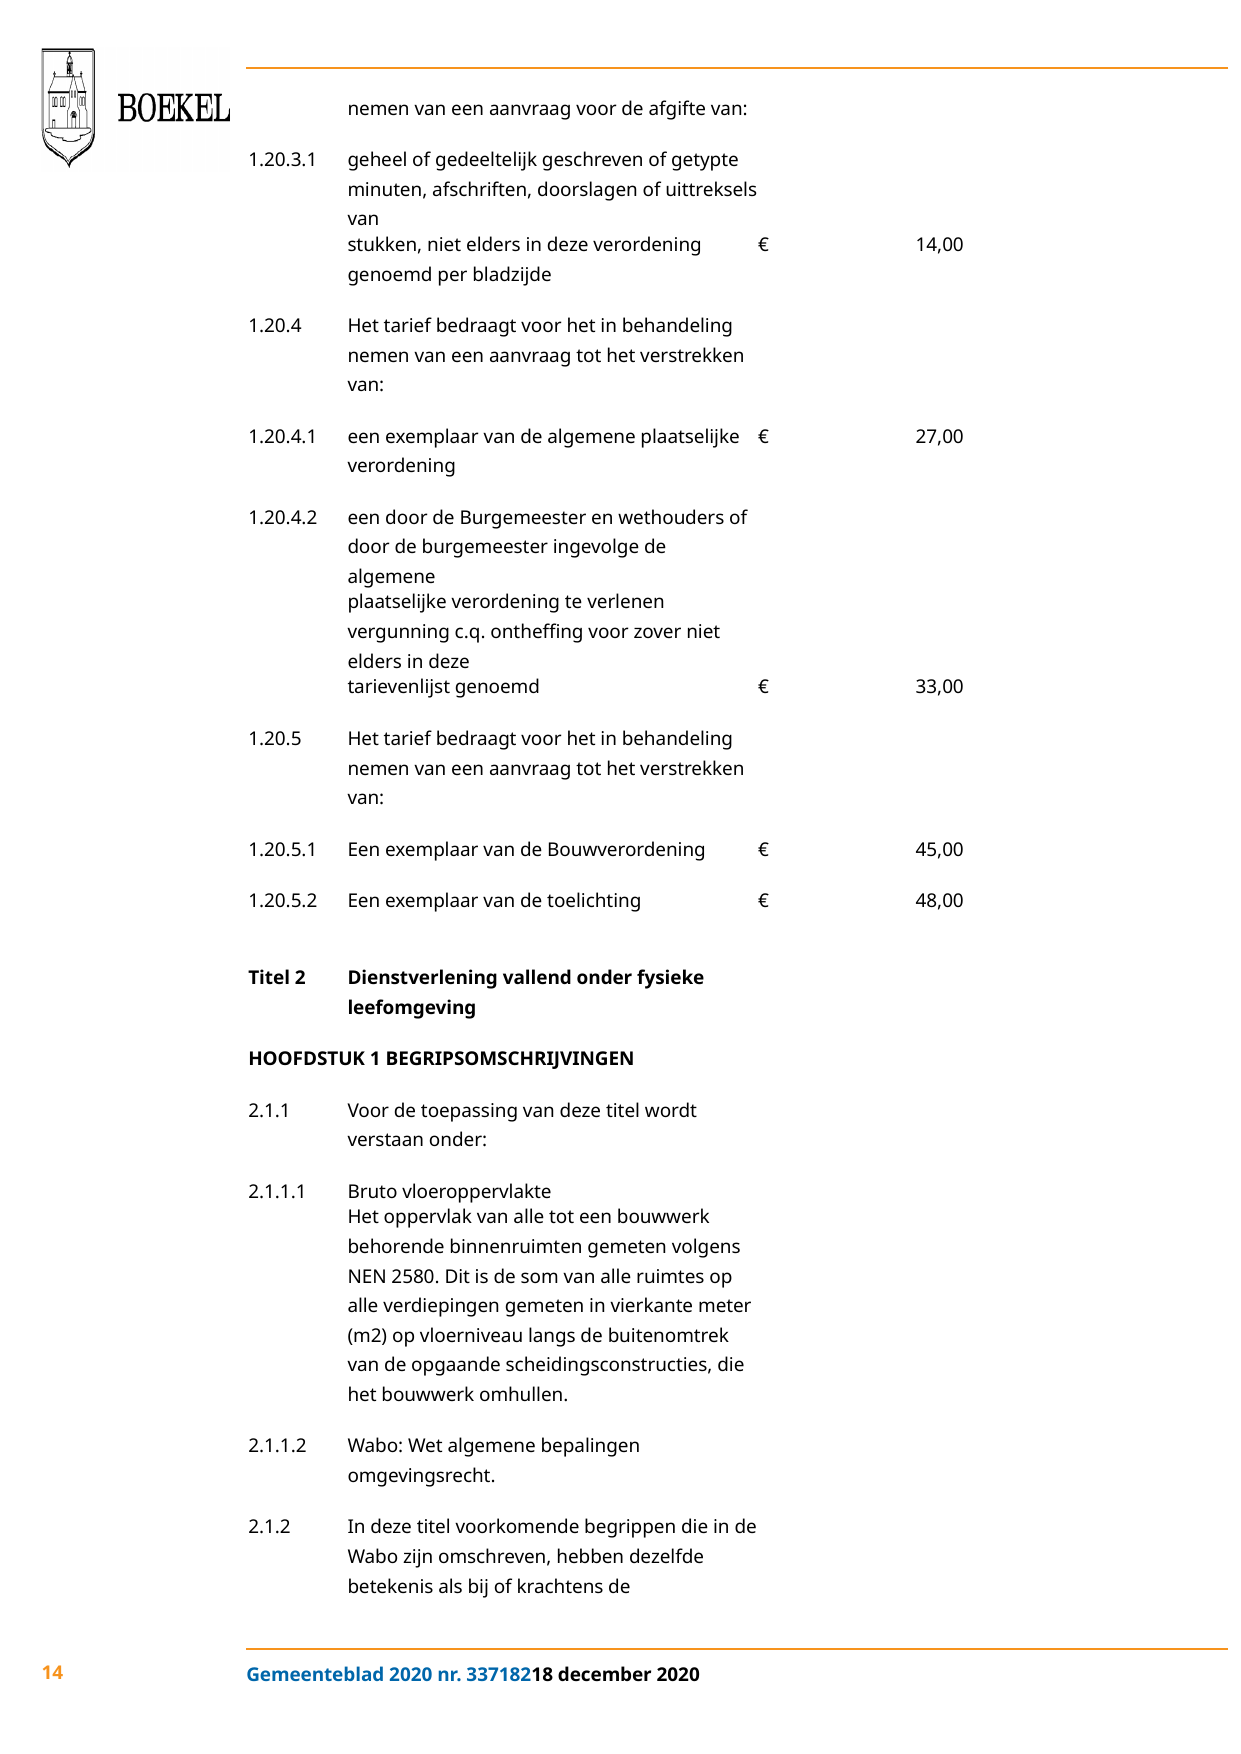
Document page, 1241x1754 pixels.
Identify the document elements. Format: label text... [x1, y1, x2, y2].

table_cell [248, 1020, 347, 1045]
table_cell [248, 699, 347, 725]
table_cell [915, 725, 1073, 810]
table_cell [915, 1020, 1073, 1045]
table_cell [758, 1178, 915, 1204]
table_cell [248, 286, 347, 312]
table_cell [347, 478, 758, 504]
picture [41, 47, 231, 172]
table_cell 48,00 [915, 887, 1073, 913]
table_cell [248, 1152, 347, 1178]
table_cell € [758, 674, 915, 699]
table_cell Dienstverlening vallend onder fysieke leefomgeving [347, 964, 758, 1020]
table_cell [915, 1071, 1073, 1097]
table_cell 1.20.3.1 [248, 146, 347, 231]
table_cell 1.20.5.2 [248, 887, 347, 913]
table_cell een door de Burgemeester en wethouders of door de burgemeester ingevolge de algemene [347, 504, 758, 589]
table_cell [758, 939, 915, 964]
table_cell Voor de toepassing van deze titel wordt verstaan onder: [347, 1097, 758, 1152]
table_cell 1.20.5.1 [248, 836, 347, 861]
table_cell [347, 913, 758, 939]
table_cell [758, 478, 915, 504]
table_cell [758, 861, 915, 887]
table_cell 1.20.4 [248, 312, 347, 397]
table_cell [758, 1020, 915, 1045]
table_cell [347, 1407, 758, 1433]
table_cell [248, 1204, 347, 1407]
table_cell [758, 312, 915, 397]
table_cell [915, 913, 1073, 939]
table_cell Het tarief bedraagt voor het in behandeling nemen van een aanvraag tot het verstrekken van: [347, 725, 758, 810]
table_cell 1.20.5 [248, 725, 347, 810]
table_cell [758, 1204, 915, 1407]
table_cell 2.1.1.2 [248, 1433, 347, 1488]
table_cell In deze titel voorkomende begrippen die in de Wabo zijn omschreven, hebben dezelfde betekenis als bij of krachtens de [347, 1514, 758, 1598]
table_cell [248, 397, 347, 423]
table_cell [758, 1488, 915, 1514]
table_cell [915, 312, 1073, 397]
table_cell tarievenlijst genoemd [347, 674, 758, 699]
table_cell [248, 913, 347, 939]
table_cell [248, 939, 347, 964]
table_cell [347, 1488, 758, 1514]
table_cell een exemplaar van de algemene plaatselijke verordening [347, 423, 758, 478]
table_cell [915, 1097, 1073, 1152]
table_cell 2.1.1 [248, 1097, 347, 1152]
table_cell 2.1.2 [248, 1514, 347, 1598]
table_cell [915, 1045, 1073, 1071]
table_cell [248, 1407, 347, 1433]
table_cell 33,00 [915, 674, 1073, 699]
table_cell 2.1.1.1 [248, 1178, 347, 1204]
table_cell [248, 121, 347, 146]
table_cell [758, 964, 915, 1020]
table_cell [347, 286, 758, 312]
table_cell [915, 478, 1073, 504]
table_cell [915, 286, 1073, 312]
table_cell € [758, 887, 915, 913]
table_cell [915, 1152, 1073, 1178]
table_cell [915, 1407, 1073, 1433]
table_cell 27,00 [915, 423, 1073, 478]
table_cell 14,00 [915, 231, 1073, 286]
table_cell [758, 913, 915, 939]
table_cell [758, 1407, 915, 1433]
table_cell € [758, 423, 915, 478]
table_cell [248, 1488, 347, 1514]
table_cell [347, 699, 758, 725]
table_cell [758, 1433, 915, 1488]
table_cell [915, 397, 1073, 423]
table_cell [915, 1178, 1073, 1204]
table_cell [347, 861, 758, 887]
table_cell [758, 504, 915, 589]
table_cell [915, 939, 1073, 964]
table_cell [915, 146, 1073, 231]
table_cell [758, 810, 915, 836]
table_cell [758, 1045, 915, 1071]
table_cell [248, 810, 347, 836]
table_cell stukken, niet elders in deze verordening genoemd per bladzijde [347, 231, 758, 286]
table_cell [347, 1020, 758, 1045]
table_cell [248, 674, 347, 699]
table_cell plaatselijke verordening te verlenen vergunning c.q. ontheffing voor zover niet elders in deze [347, 589, 758, 674]
table_cell [758, 146, 915, 231]
table_cell [758, 397, 915, 423]
table_cell [915, 1488, 1073, 1514]
table_cell [915, 861, 1073, 887]
table_cell 45,00 [915, 836, 1073, 861]
table_cell € [758, 836, 915, 861]
table_cell [915, 1514, 1073, 1598]
table_cell Een exemplaar van de toelichting [347, 887, 758, 913]
table_cell [758, 1514, 915, 1598]
table_cell Het oppervlak van alle tot een bouwwerk behorende binnenruimten gemeten volgens NEN 2580. Dit is de som van alle ruimtes op alle verdiepingen gemeten in vierkante meter (m2) op vloerniveau langs de buitenomtrek van de opgaande scheidingsconstructies, die het bouwwerk omhullen. [347, 1204, 758, 1407]
table_cell [758, 725, 915, 810]
table_cell [347, 939, 758, 964]
table_cell [915, 504, 1073, 589]
table_cell 1.20.4.1 [248, 423, 347, 478]
table_cell [915, 1204, 1073, 1407]
table_cell [758, 286, 915, 312]
table_cell [248, 231, 347, 286]
table_cell [347, 810, 758, 836]
table_cell geheel of gedeeltelijk geschreven of getypte minuten, afschriften, doorslagen of uittreksels van [347, 146, 758, 231]
table_cell [758, 95, 915, 121]
table_cell Een exemplaar van de Bouwverordening [347, 836, 758, 861]
table_cell [915, 964, 1073, 1020]
table_cell Wabo: Wet algemene bepalingen omgevingsrecht. [347, 1433, 758, 1488]
table_cell [758, 1071, 915, 1097]
table_cell Titel 2 [248, 964, 347, 1020]
table_cell [758, 589, 915, 674]
table_cell [758, 1152, 915, 1178]
table_cell 1.20.4.2 [248, 504, 347, 589]
table_cell [915, 1433, 1073, 1488]
table_cell [248, 589, 347, 674]
table_cell [758, 121, 915, 146]
table_cell [248, 478, 347, 504]
table_cell [758, 1097, 915, 1152]
table_cell [915, 95, 1073, 121]
table_cell Bruto vloeroppervlakte [347, 1178, 758, 1204]
table_cell [248, 1071, 347, 1097]
table_cell nemen van een aanvraag voor de afgifte van: [347, 95, 758, 121]
table_cell € [758, 231, 915, 286]
table_cell [915, 121, 1073, 146]
table_cell [248, 861, 347, 887]
table_cell [347, 121, 758, 146]
table_cell Het tarief bedraagt voor het in behandeling nemen van een aanvraag tot het verstrekken van: [347, 312, 758, 397]
table_cell HOOFDSTUK 1 BEGRIPSOMSCHRIJVINGEN [248, 1045, 758, 1071]
table_cell [915, 699, 1073, 725]
table_cell [915, 589, 1073, 674]
table_cell [347, 397, 758, 423]
table_cell [248, 95, 347, 121]
table_cell [347, 1071, 758, 1097]
table_cell [758, 699, 915, 725]
table_cell [347, 1152, 758, 1178]
table_cell [915, 810, 1073, 836]
